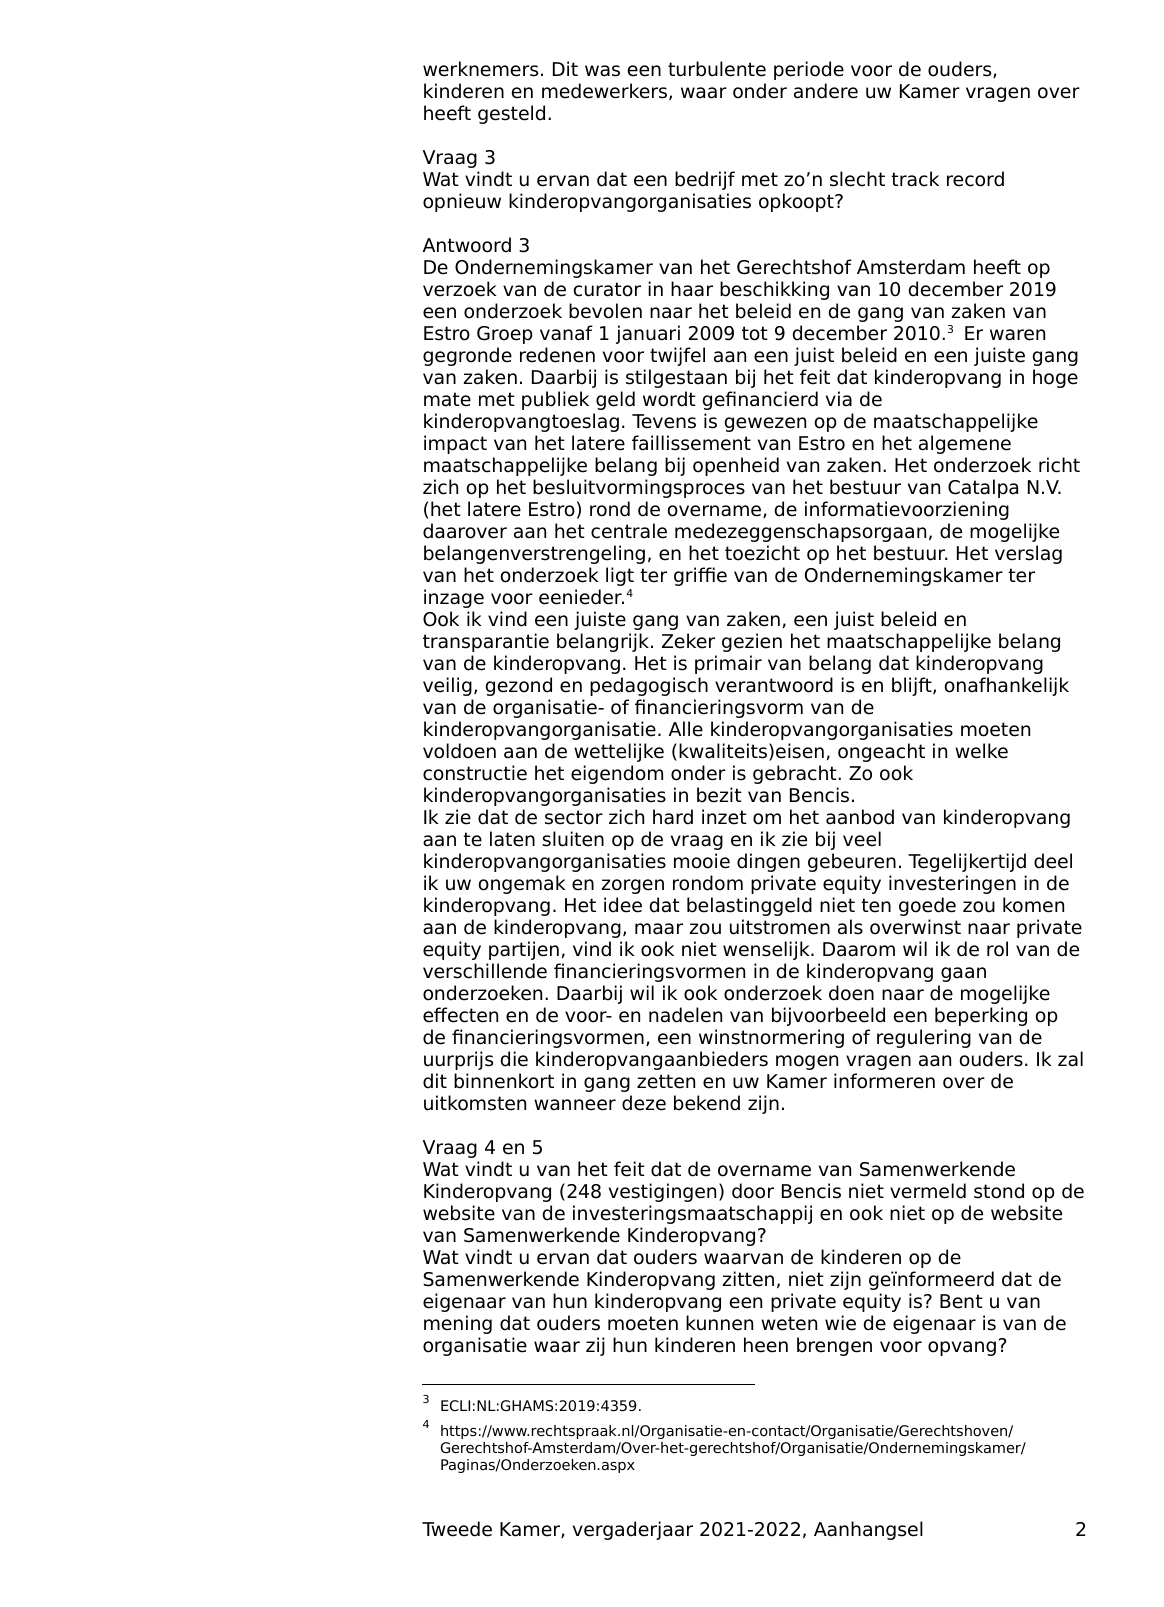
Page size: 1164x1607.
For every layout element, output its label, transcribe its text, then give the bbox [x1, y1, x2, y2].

text Vraag 4 en 5 [422, 1137, 1087, 1159]
text Wat vindt u ervan dat ouders waarvan de kinderen op de Samenwerkende Kinderopvang zitten, niet zijn geïnformeerd dat de eigenaar van hun kinderopvang een private equity is? Bent u van mening dat ouders moeten kunnen weten wie de eigenaar is van de organisatie waar zij hun kinderen heen brengen voor opvang? [422, 1247, 1087, 1356]
text Vraag 3 [422, 147, 1087, 169]
text ECLI:NL:GHAMS:2019:4359. [422, 1393, 1087, 1416]
text De Ondernemingskamer van het Gerechtshof Amsterdam heeft op verzoek van de curator in haar beschikking van 10 december 2019 een onderzoek bevolen naar het beleid en de gang van zaken van Estro Groep vanaf 1 januari 2009 tot 9 december 2010. Er waren gegronde redenen voor twijfel aan een juist beleid en een juiste gang van zaken. Daarbij is stilgestaan bij het feit dat kinderopvang in hoge mate met publiek geld wordt gefinancierd via de kinderopvangtoeslag. Tevens is gewezen op de maatschappelijke impact van het latere faillissement van Estro en het algemene maatschappelijke belang bij openheid van zaken. Het onderzoek richt zich op het besluitvormingsproces van het bestuur van Catalpa N.V. (het latere Estro) rond de overname, de informatievoorziening daarover aan het centrale medezeggenschapsorgaan, de mogelijke belangenverstrengeling, en het toezicht op het bestuur. Het verslag van het onderzoek ligt ter griffie van de Ondernemingskamer ter inzage voor eenieder. [422, 257, 1087, 609]
text Wat vindt u van het feit dat de overname van Samenwerkende Kinderopvang (248 vestigingen) door Bencis niet vermeld stond op de website van de investeringsmaatschappij en ook niet op de website van Samenwerkende Kinderopvang? [422, 1159, 1087, 1247]
text Wat vindt u ervan dat een bedrijf met zo’n slecht track record opnieuw kinderopvangorganisaties opkoopt? [422, 169, 1087, 213]
text Ook ik vind een juiste gang van zaken, een juist beleid en transparantie belangrijk. Zeker gezien het maatschappelijke belang van de kinderopvang. Het is primair van belang dat kinderopvang veilig, gezond en pedagogisch verantwoord is en blijft, onafhankelijk van de organisatie- of financieringsvorm van de kinderopvangorganisatie. Alle kinderopvangorganisaties moeten voldoen aan de wettelijke (kwaliteits)eisen, ongeacht in welke constructie het eigendom onder is gebracht. Zo ook kinderopvangorganisaties in bezit van Bencis. [422, 609, 1087, 807]
text Antwoord 3 [422, 235, 1087, 257]
text Ik zie dat de sector zich hard inzet om het aanbod van kinderopvang aan te laten sluiten op de vraag en ik zie bij veel kinderopvangorganisaties mooie dingen gebeuren. Tegelijkertijd deel ik uw ongemak en zorgen rondom private equity investeringen in de kinderopvang. Het idee dat belastinggeld niet ten goede zou komen aan de kinderopvang, maar zou uitstromen als overwinst naar private equity partijen, vind ik ook niet wenselijk. Daarom wil ik de rol van de verschillende financieringsvormen in de kinderopvang gaan onderzoeken. Daarbij wil ik ook onderzoek doen naar de mogelijke effecten en de voor- en nadelen van bijvoorbeeld een beperking op de financieringsvormen, een winstnormering of regulering van de uurprijs die kinderopvangaanbieders mogen vragen aan ouders. Ik zal dit binnenkort in gang zetten en uw Kamer informeren over de uitkomsten wanneer deze bekend zijn. [422, 807, 1087, 1114]
text werknemers. Dit was een turbulente periode voor de ouders, kinderen en medewerkers, waar onder andere uw Kamer vragen over heeft gesteld. [422, 59, 1087, 125]
text https://www.rechtspraak.nl/Organisatie-en-contact/Organisatie/Gerechtshoven/Gerechtshof-Amsterdam/Over-het-gerechtshof/Organisatie/Ondernemingskamer/Paginas/Onderzoeken.aspx [422, 1418, 1087, 1474]
